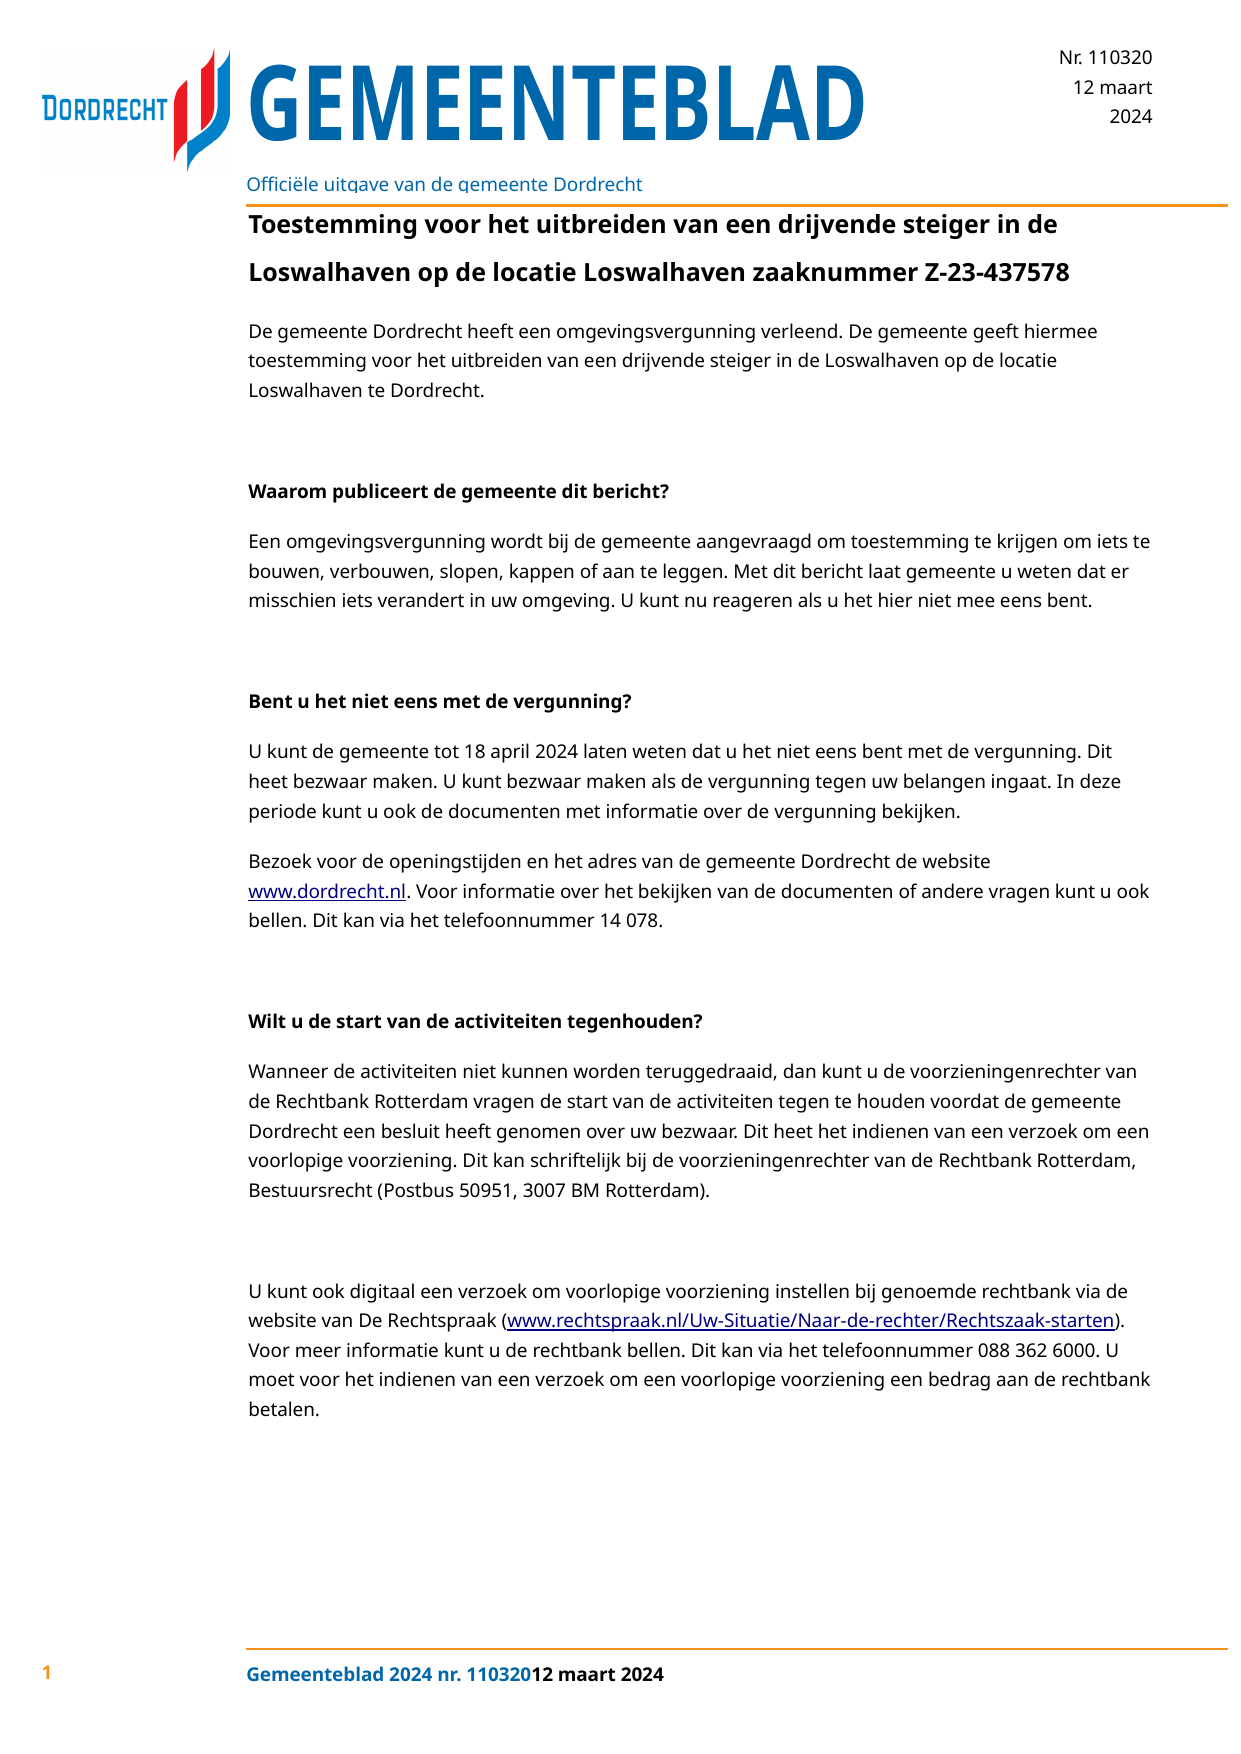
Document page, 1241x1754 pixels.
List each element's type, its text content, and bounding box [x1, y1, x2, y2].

text Waarom publiceert de gemeente dit bericht? [248, 478, 1152, 504]
text Wanneer de activiteiten niet kunnen worden teruggedraaid, dan kunt u de voorzieningenrechter van de Rechtbank Rotterdam vragen de start van de activiteiten tegen te houden voordat de gemeente Dordrecht een besluit heeft genomen over uw bezwaar. Dit heet het indienen van een verzoek om een voorlopige voorziening. Dit kan schriftelijk bij de voorzieningenrechter van de Rechtbank Rotterdam, Bestuursrecht (Postbus 50951, 3007 BM Rotterdam). [248, 1059, 1152, 1203]
picture [41, 47, 231, 172]
text Een omgevingsvergunning wordt bij de gemeente aangevraagd om toestemming te krijgen om iets te bouwen, verbouwen, slopen, kappen of aan te leggen. Met dit bericht laat gemeente u weten dat er misschien iets verandert in uw omgeving. U kunt nu reageren als u het hier niet mee eens bent. [248, 528, 1152, 613]
text Wilt u de start van de activiteiten tegenhouden? [248, 1008, 1152, 1034]
text Bent u het niet eens met de vergunning? [248, 688, 1152, 714]
text De gemeente Dordrecht heeft een omgevingsvergunning verleend. De gemeente geeft hiermee toestemming voor het uitbreiden van een drijvende steiger in de Loswalhaven op de locatie Loswalhaven te Dordrecht. [248, 318, 1152, 403]
text U kunt de gemeente tot 18 april 2024 laten weten dat u het niet eens bent met de vergunning. Dit heet bezwaar maken. U kunt bezwaar maken als de vergunning tegen uw belangen ingaat. In deze periode kunt u ook de documenten met informatie over de vergunning bekijken. [248, 739, 1152, 824]
text Toestemming voor het uitbreiden van een drijvende steiger in de Loswalhaven op de locatie Loswalhaven zaaknummer Z-23-437578 [248, 207, 1152, 288]
text U kunt ook digitaal een verzoek om voorlopige voorziening instellen bij genoemde rechtbank via de website van De Rechtspraak (www.rechtspraak.nl/Uw-Situatie/Naar-de-rechter/Rechtszaak-starten). Voor meer informatie kunt u de rechtbank bellen. Dit kan via het telefoonnummer 088 362 6000. U moet voor het indienen van een verzoek om een voorlopige voorziening een bedrag aan de rechtbank betalen. [248, 1278, 1152, 1422]
text Bezoek voor de openingstijden en het adres van de gemeente Dordrecht de website www.dordrecht.nl. Voor informatie over het bekijken van de documenten of andere vragen kunt u ook bellen. Dit kan via het telefoonnummer 14 078. [248, 848, 1152, 933]
